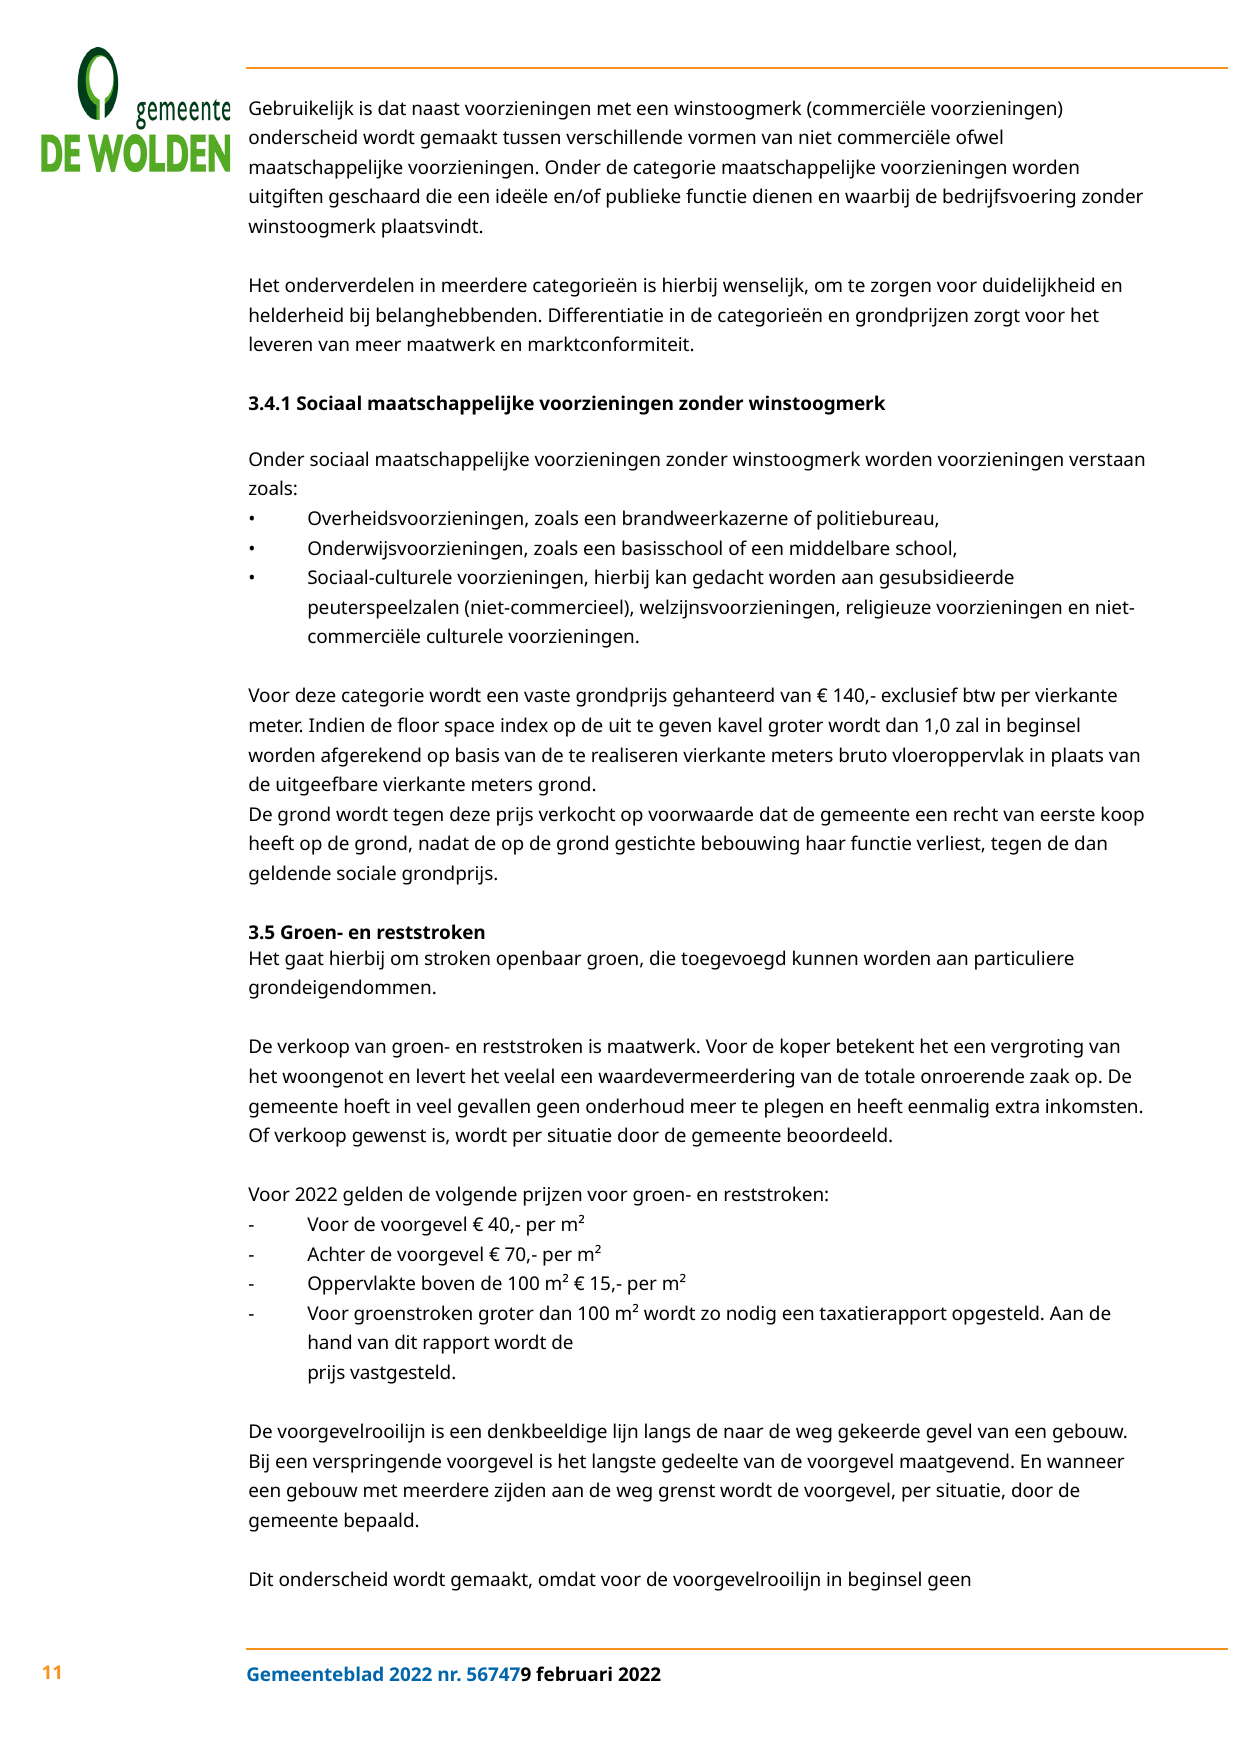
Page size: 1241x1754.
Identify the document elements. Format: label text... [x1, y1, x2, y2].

text 3.4.1 Sociaal maatschappelijke voorzieningen zonder winstoogmerk [248, 391, 1152, 416]
list Overheidsvoorzieningen, zoals een brandweerkazerne of politiebureau, [248, 505, 1152, 531]
text De verkoop van groen- en reststroken is maatwerk. Voor de koper betekent het een vergroting van het woongenot en levert het veelal een waardevermeerdering van de totale onroerende zaak op. De gemeente hoeft in veel gevallen geen onderhoud meer te plegen en heeft eenmalig extra inkomsten. Of verkoop gewenst is, wordt per situatie door de gemeente beoordeeld. [248, 1034, 1152, 1148]
text Voor 2022 gelden de volgende prijzen voor groen- en reststroken: [248, 1182, 1152, 1207]
text Gebruikelijk is dat naast voorzieningen met een winstoogmerk (commerciële voorzieningen) onderscheid wordt gemaakt tussen verschillende vormen van niet commerciële ofwel maatschappelijke voorzieningen. Onder de categorie maatschappelijke voorzieningen worden uitgiften geschaard die een ideële en/of publieke functie dienen en waarbij de bedrijfsvoering zonder winstoogmerk plaatsvindt. [248, 95, 1152, 239]
picture [41, 47, 231, 172]
text De voorgevelrooilijn is een denkbeeldige lijn langs de naar de weg gekeerde gevel van een gebouw. Bij een verspringende voorgevel is het langste gedeelte van de voorgevel maatgevend. En wanneer een gebouw met meerdere zijden aan de weg grenst wordt de voorgevel, per situatie, door de gemeente bepaald. [248, 1418, 1152, 1533]
list Sociaal-culturele voorzieningen, hierbij kan gedacht worden aan gesubsidieerde peuterspeelzalen (niet-commercieel), welzijnsvoorzieningen, religieuze voorzieningen en niet-commerciële culturele voorzieningen. [248, 564, 1152, 649]
text Het gaat hierbij om stroken openbaar groen, die toegevoegd kunnen worden aan particuliere grondeigendommen. [248, 945, 1152, 1000]
text Voor deze categorie wordt een vaste grondprijs gehanteerd van € 140,- exclusief btw per vierkante meter. Indien de floor space index op de uit te geven kavel groter wordt dan 1,0 zal in beginsel worden afgerekend op basis van de te realiseren vierkante meters bruto vloeroppervlak in plaats van de uitgeefbare vierkante meters grond. [248, 683, 1152, 797]
text Onder sociaal maatschappelijke voorzieningen zonder winstoogmerk worden voorzieningen verstaan zoals: [248, 446, 1152, 501]
list prijs vastgesteld. [248, 1359, 1152, 1385]
text 3.5 Groen- en reststroken [248, 919, 1152, 945]
list Onderwijsvoorzieningen, zoals een basisschool of een middelbare school, [248, 535, 1152, 560]
list Oppervlakte boven de 100 m² € 15,- per m² [248, 1270, 1152, 1296]
list Voor groenstroken groter dan 100 m² wordt zo nodig een taxatierapport opgesteld. Aan de hand van dit rapport wordt de [248, 1300, 1152, 1355]
list Voor de voorgevel € 40,- per m² [248, 1211, 1152, 1237]
text Het onderverdelen in meerdere categorieën is hierbij wenselijk, om te zorgen voor duidelijkheid en helderheid bij belanghebbenden. Differentiatie in de categorieën en grondprijzen zorgt voor het leveren van meer maatwerk en marktconformiteit. [248, 272, 1152, 357]
list Achter de voorgevel € 70,- per m² [248, 1241, 1152, 1267]
text De grond wordt tegen deze prijs verkocht op voorwaarde dat de gemeente een recht van eerste koop heeft op de grond, nadat de op de grond gestichte bebouwing haar functie verliest, tegen de dan geldende sociale grondprijs. [248, 801, 1152, 886]
text Dit onderscheid wordt gemaakt, omdat voor de voorgevelrooilijn in beginsel geen [248, 1566, 1152, 1592]
